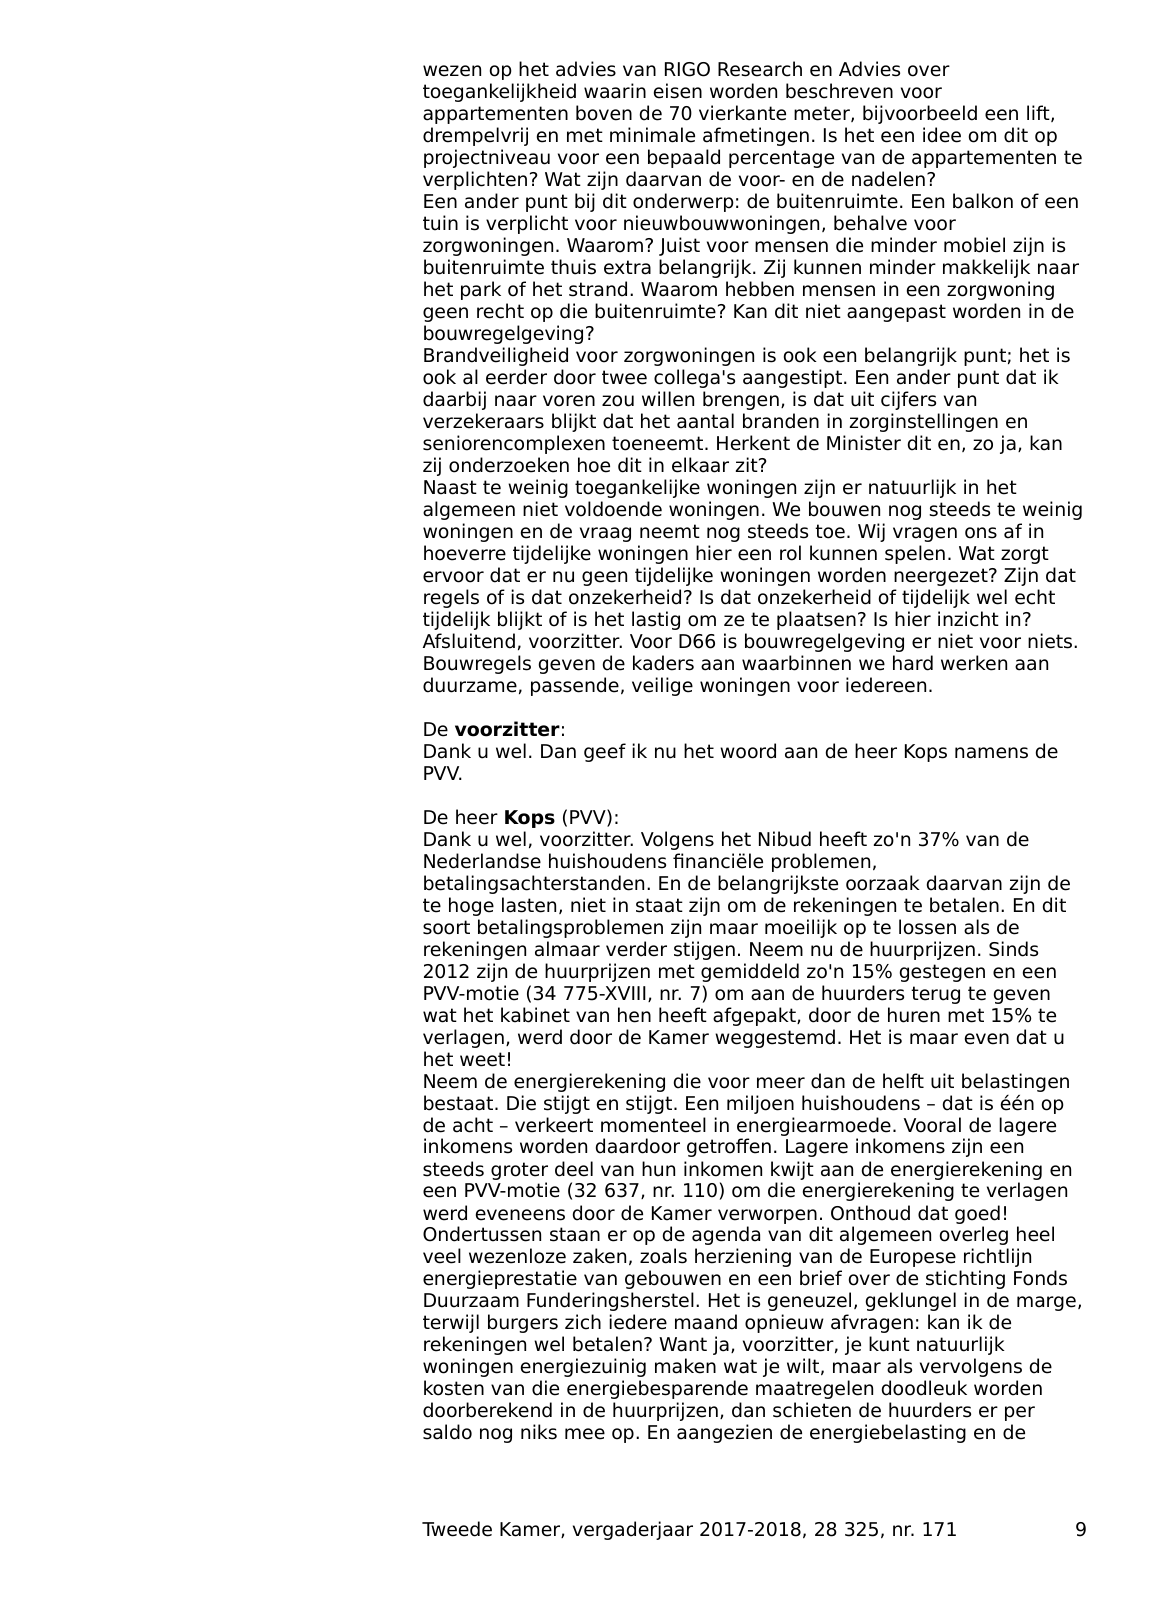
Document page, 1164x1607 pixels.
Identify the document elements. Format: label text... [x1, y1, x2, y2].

text De voorzitter: [422, 719, 1087, 741]
text Neem de energierekening die voor meer dan de helft uit belastingen bestaat. Die stijgt en stijgt. Een miljoen huishoudens – dat is één op de acht – verkeert momenteel in energiearmoede. Vooral de lagere inkomens worden daardoor getroffen. Lagere inkomens zijn een steeds groter deel van hun inkomen kwijt aan de energierekening en een PVV-motie (32 637, nr. 110) om die energierekening te verlagen werd eveneens door de Kamer verworpen. Onthoud dat goed! [422, 1071, 1087, 1224]
text Naast te weinig toegankelijke woningen zijn er natuurlijk in het algemeen niet voldoende woningen. We bouwen nog steeds te weinig woningen en de vraag neemt nog steeds toe. Wij vragen ons af in hoeverre tijdelijke woningen hier een rol kunnen spelen. Wat zorgt ervoor dat er nu geen tijdelijke woningen worden neergezet? Zijn dat regels of is dat onzekerheid? Is dat onzekerheid of tijdelijk wel echt tijdelijk blijkt of is het lastig om ze te plaatsen? Is hier inzicht in? [422, 477, 1087, 631]
text wezen op het advies van RIGO Research en Advies over toegankelijkheid waarin eisen worden beschreven voor appartementen boven de 70 vierkante meter, bijvoorbeeld een lift, drempelvrij en met minimale afmetingen. Is het een idee om dit op projectniveau voor een bepaald percentage van de appartementen te verplichten? Wat zijn daarvan de voor- en de nadelen? [422, 59, 1087, 191]
text Afsluitend, voorzitter. Voor D66 is bouwregelgeving er niet voor niets. Bouwregels geven de kaders aan waarbinnen we hard werken aan duurzame, passende, veilige woningen voor iedereen. [422, 631, 1087, 696]
text Een ander punt bij dit onderwerp: de buitenruimte. Een balkon of een tuin is verplicht voor nieuwbouwwoningen, behalve voor zorgwoningen. Waarom? Juist voor mensen die minder mobiel zijn is buitenruimte thuis extra belangrijk. Zij kunnen minder makkelijk naar het park of het strand. Waarom hebben mensen in een zorgwoning geen recht op die buitenruimte? Kan dit niet aangepast worden in de bouwregelgeving? [422, 191, 1087, 345]
text Dank u wel, voorzitter. Volgens het Nibud heeft zo'n 37% van de Nederlandse huishoudens financiële problemen, betalingsachterstanden. En de belangrijkste oorzaak daarvan zijn de te hoge lasten, niet in staat zijn om de rekeningen te betalen. En dit soort betalingsproblemen zijn maar moeilijk op te lossen als de rekeningen almaar verder stijgen. Neem nu de huurprijzen. Sinds 2012 zijn de huurprijzen met gemiddeld zo'n 15% gestegen en een PVV-motie (34 775-XVIII, nr. 7) om aan de huurders terug te geven wat het kabinet van hen heeft afgepakt, door de huren met 15% te verlagen, werd door de Kamer weggestemd. Het is maar even dat u het weet! [422, 829, 1087, 1071]
text Ondertussen staan er op de agenda van dit algemeen overleg heel veel wezenloze zaken, zoals herziening van de Europese richtlijn energieprestatie van gebouwen en een brief over de stichting Fonds Duurzaam Funderingsherstel. Het is geneuzel, geklungel in de marge, terwijl burgers zich iedere maand opnieuw afvragen: kan ik de rekeningen wel betalen? Want ja, voorzitter, je kunt natuurlijk woningen energiezuinig maken wat je wilt, maar als vervolgens de kosten van die energiebesparende maatregelen doodleuk worden doorberekend in de huurprijzen, dan schieten de huurders er per saldo nog niks mee op. En aangezien de energiebelasting en de [422, 1224, 1087, 1444]
text Dank u wel. Dan geef ik nu het woord aan de heer Kops namens de PVV. [422, 741, 1087, 784]
text De heer Kops (PVV): [422, 807, 1087, 829]
text Brandveiligheid voor zorgwoningen is ook een belangrijk punt; het is ook al eerder door twee collega's aangestipt. Een ander punt dat ik daarbij naar voren zou willen brengen, is dat uit cijfers van verzekeraars blijkt dat het aantal branden in zorginstellingen en seniorencomplexen toeneemt. Herkent de Minister dit en, zo ja, kan zij onderzoeken hoe dit in elkaar zit? [422, 345, 1087, 477]
